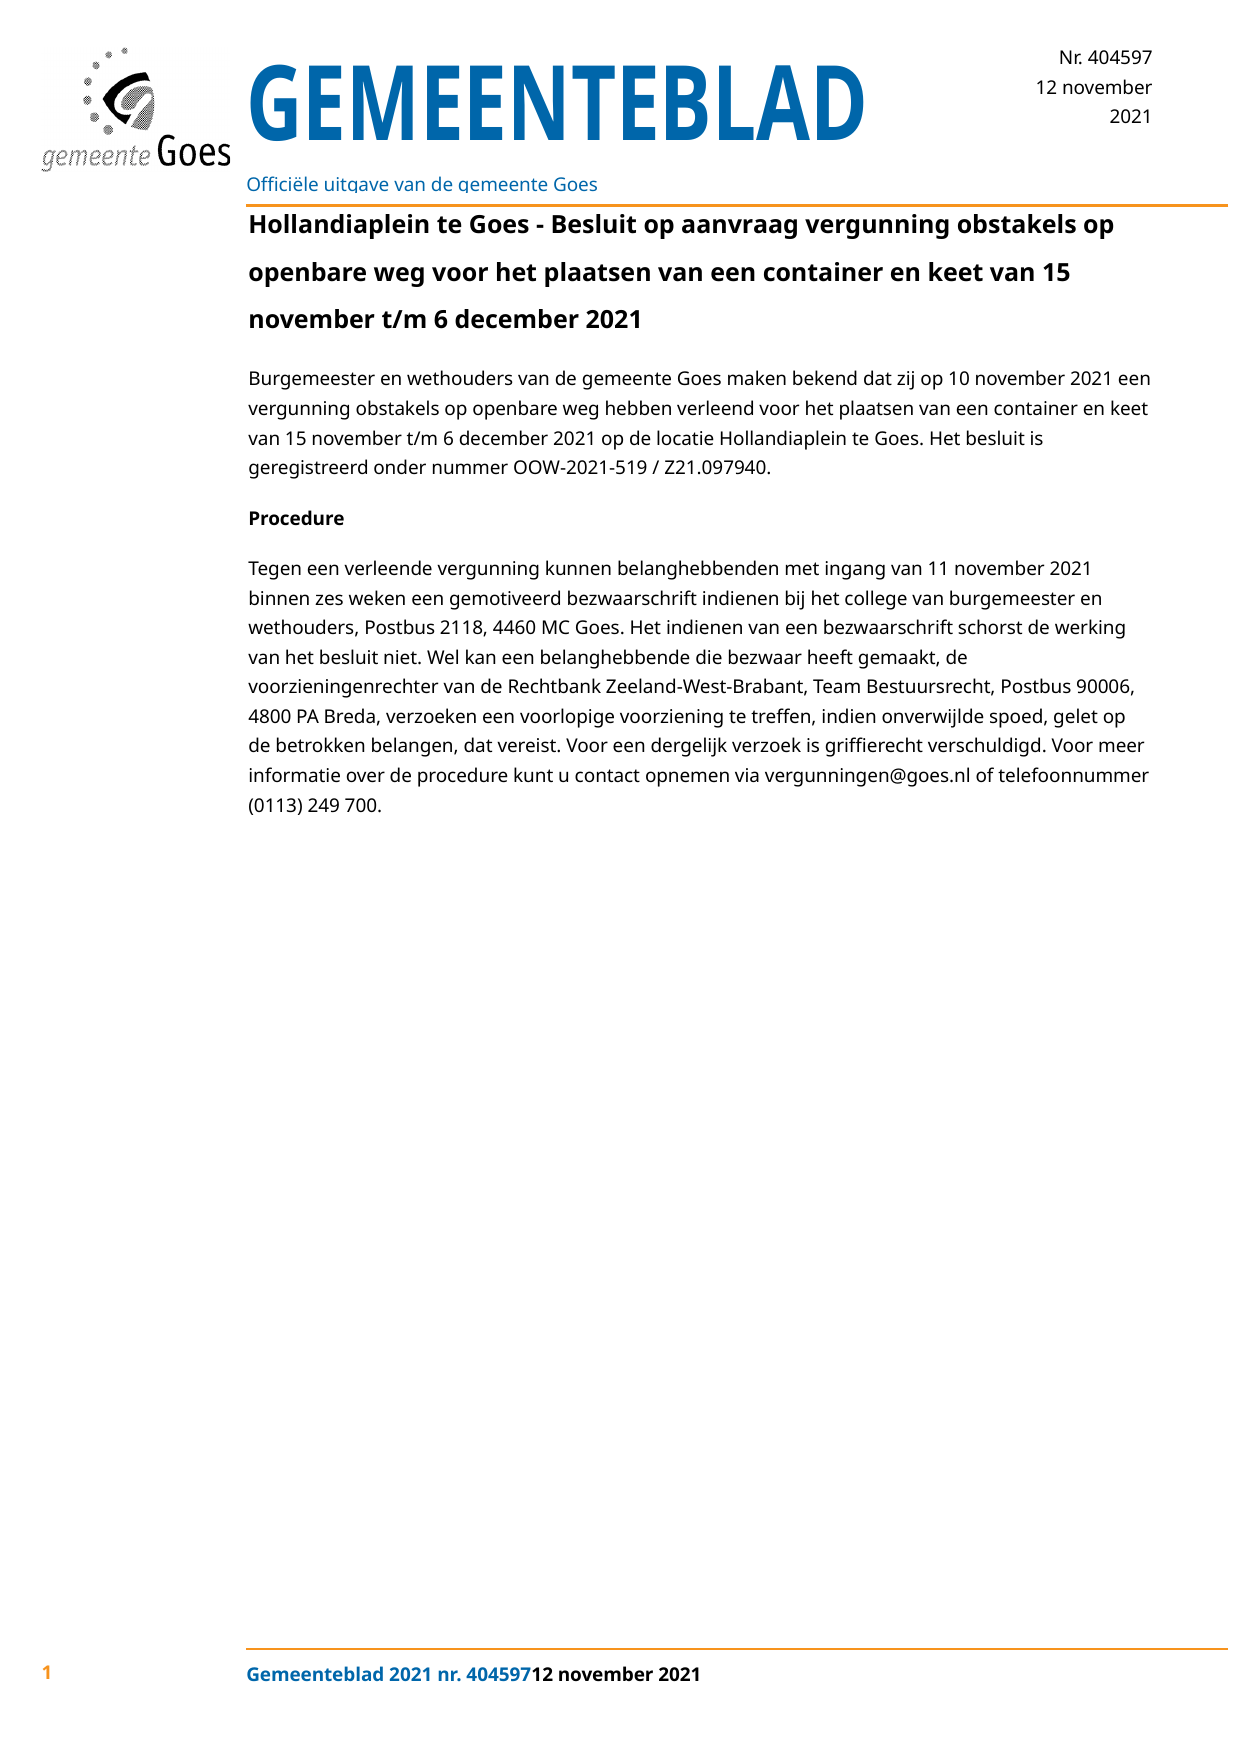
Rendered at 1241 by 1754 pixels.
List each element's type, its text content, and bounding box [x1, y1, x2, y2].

picture [41, 47, 231, 172]
text Tegen een verleende vergunning kunnen belanghebbenden met ingang van 11 november 2021 binnen zes weken een gemotiveerd bezwaarschrift indienen bij het college van burgemeester en wethouders, Postbus 2118, 4460 MC Goes. Het indienen van een bezwaarschrift schorst de werking van het besluit niet. Wel kan een belanghebbende die bezwaar heeft gemaakt, de voorzieningenrechter van de Rechtbank Zeeland-West-Brabant, Team Bestuursrecht, Postbus 90006, 4800 PA Breda, verzoeken een voorlopige voorziening te treffen, indien onverwijlde spoed, gelet op de betrokken belangen, dat vereist. Voor een dergelijk verzoek is griffierecht verschuldigd. Voor meer informatie over de procedure kunt u contact opnemen via vergunningen@goes.nl of telefoonnummer (0113) 249 700. [248, 555, 1152, 817]
text Hollandiaplein te Goes - Besluit op aanvraag vergunning obstakels op openbare weg voor het plaatsen van een container en keet van 15 november t/m 6 december 2021 [248, 207, 1152, 336]
text Procedure [248, 505, 1152, 530]
text Burgemeester en wethouders van de gemeente Goes maken bekend dat zij op 10 november 2021 een vergunning obstakels op openbare weg hebben verleend voor het plaatsen van een container en keet van 15 november t/m 6 december 2021 op de locatie Hollandiaplein te Goes. Het besluit is geregistreerd onder nummer OOW-2021-519 / Z21.097940. [248, 366, 1152, 480]
